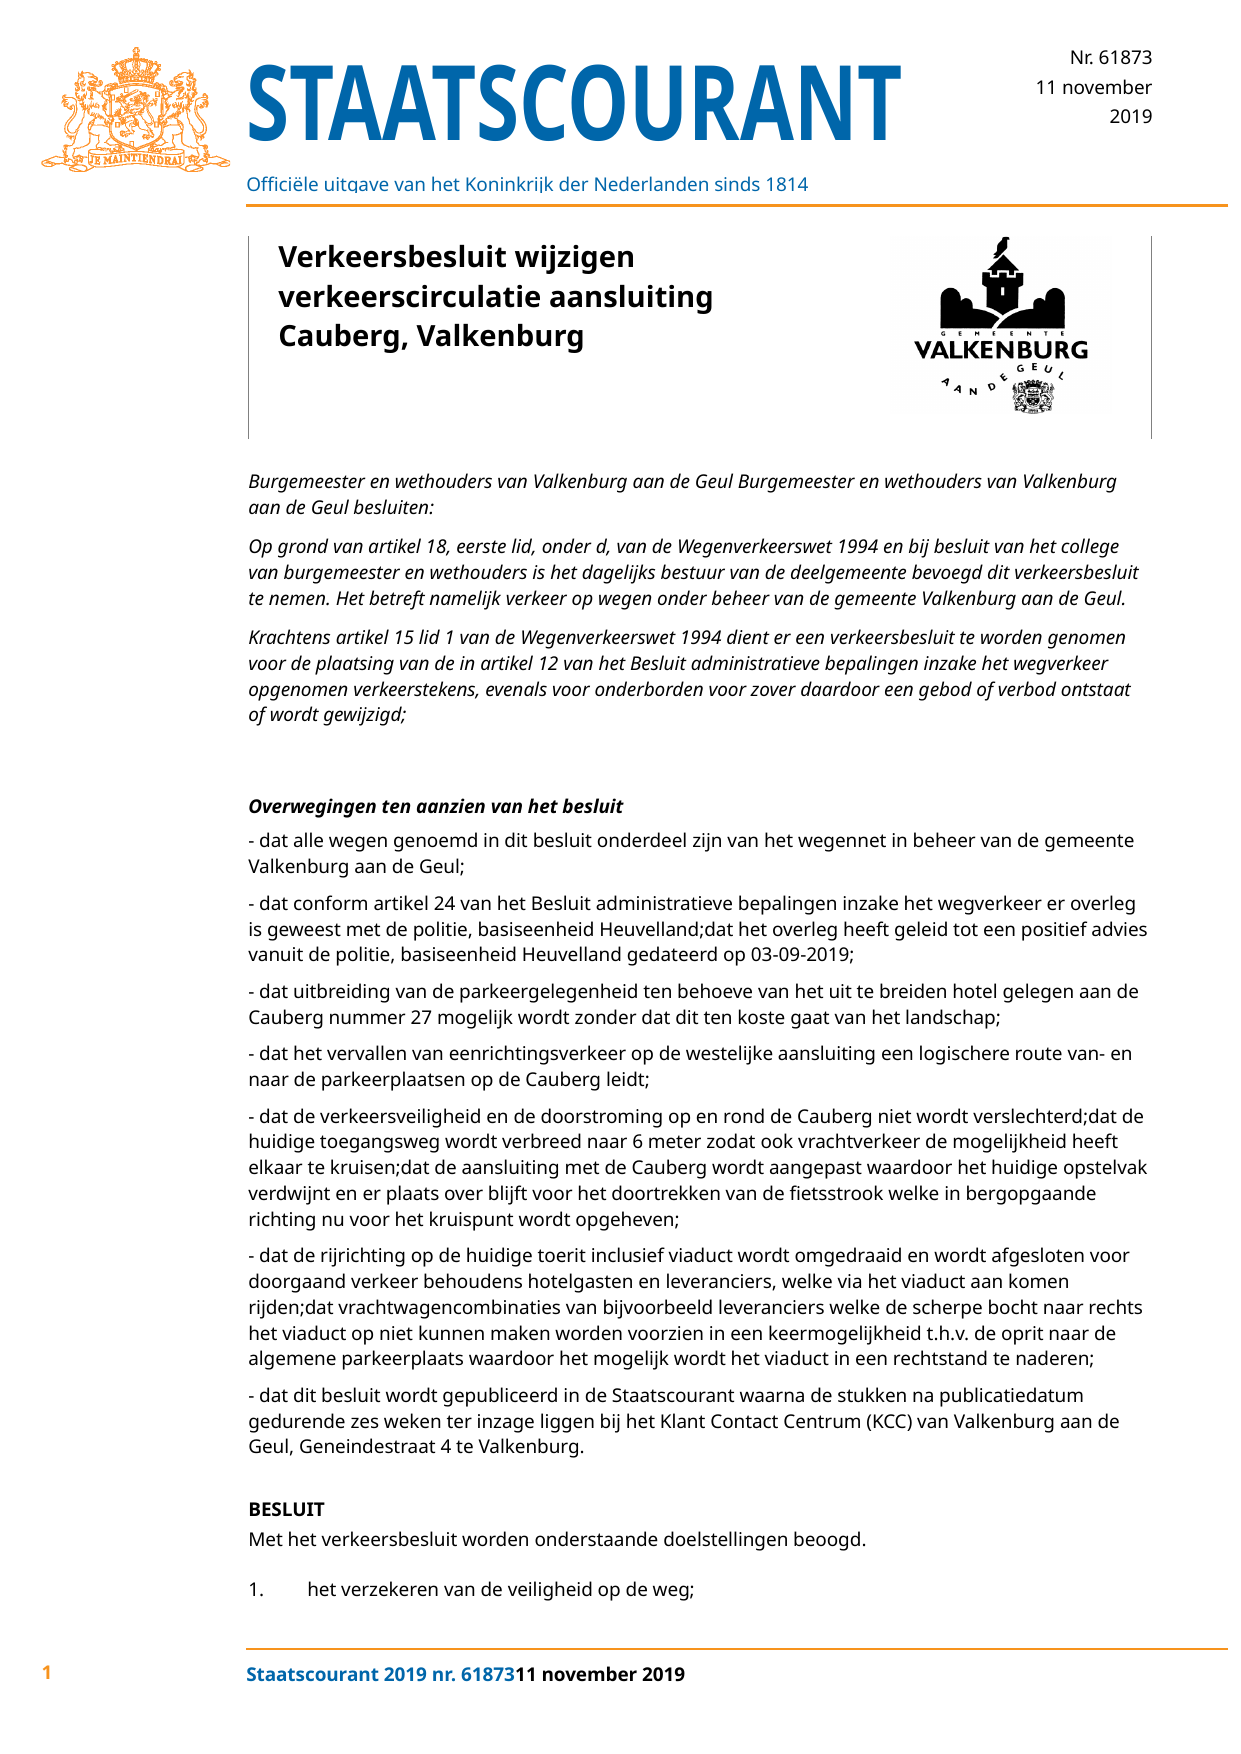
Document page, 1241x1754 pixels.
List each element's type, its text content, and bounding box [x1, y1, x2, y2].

table_header [850, 236, 889, 413]
text - dat de verkeersveiligheid en de doorstroming op en rond de Cauberg niet wordt verslechterd;dat de huidige toegangsweg wordt verbreed naar 6 meter zodat ook vrachtverkeer de mogelijkheid heeft elkaar te kruisen;dat de aansluiting met de Cauberg wordt aangepast waardoor het huidige opstelvak verdwijnt en er plaats over blijft voor het doortrekken van de fietsstrook welke in bergopgaande richting nu voor het kruispunt wordt opgeheven; [248, 1103, 1152, 1232]
table_header Verkeersbesluit wijzigen verkeerscirculatie aansluiting Cauberg, Valkenburg [249, 236, 850, 439]
text BESLUIT [248, 1496, 1152, 1522]
table_header [1112, 236, 1151, 413]
text - dat uitbreiding van de parkeergelegenheid ten behoeve van het uit te breiden hotel gelegen aan de Cauberg nummer 27 mogelijk wordt zonder dat dit ten koste gaat van het landschap; [248, 978, 1152, 1030]
text Krachtens artikel 15 lid 1 van de Wegenverkeerswet 1994 dient er een verkeersbesluit te worden genomen voor de plaatsing van de in artikel 12 van het Besluit administratieve bepalingen inzake het wegverkeer opgenomen verkeerstekens, evenals voor onderborden voor zover daardoor een gebod of verbod ontstaat of wordt gewijzigd; [248, 624, 1152, 727]
text Burgemeester en wethouders van Valkenburg aan de Geul Burgemeester en wethouders van Valkenburg aan de Geul besluiten: [248, 469, 1152, 520]
text Met het verkeersbesluit worden onderstaande doelstellingen beoogd. [248, 1526, 1152, 1552]
list het verzekeren van de veiligheid op de weg; [248, 1576, 1152, 1602]
text - dat conform artikel 24 van het Besluit administratieve bepalingen inzake het wegverkeer er overleg is geweest met de politie, basiseenheid Heuvelland;dat het overleg heeft geleid tot een positief advies vanuit de politie, basiseenheid Heuvelland gedateerd op 03-09-2019; [248, 890, 1152, 967]
text - dat de rijrichting op de huidige toerit inclusief viaduct wordt omgedraaid en wordt afgesloten voor doorgaand verkeer behoudens hotelgasten en leveranciers, welke via het viaduct aan komen rijden;dat vrachtwagencombinaties van bijvoorbeeld leveranciers welke de scherpe bocht naar rechts het viaduct op niet kunnen maken worden voorzien in een keermogelijkheid t.h.v. de oprit naar de algemene parkeerplaats waardoor het mogelijk wordt het viaduct in een rechtstand te naderen; [248, 1243, 1152, 1371]
text - dat alle wegen genoemd in dit besluit onderdeel zijn van het wegennet in beheer van de gemeente Valkenburg aan de Geul; [248, 828, 1152, 879]
text - dat dit besluit wordt gepubliceerd in de Staatscourant waarna de stukken na publicatiedatum gedurende zes weken ter inzage liggen bij het Klant Contact Centrum (KCC) van Valkenburg aan de Geul, Geneindestraat 4 te Valkenburg. [248, 1382, 1152, 1459]
text Overwegingen ten aanzien van het besluit [248, 794, 1152, 819]
text Op grond van artikel 18, eerste lid, onder d, van de Wegenverkeerswet 1994 en bij besluit van het college van burgemeester en wethouders is het dagelijks bestuur van de deelgemeente bevoegd dit verkeersbesluit te nemen. Het betreft namelijk verkeer op wegen onder beheer van de gemeente Valkenburg aan de Geul. [248, 534, 1152, 611]
picture [889, 236, 1112, 414]
table_header [850, 414, 1151, 439]
picture [41, 47, 231, 172]
text - dat het vervallen van eenrichtingsverkeer op de westelijke aansluiting een logischere route van- en naar de parkeerplaatsen op de Cauberg leidt; [248, 1041, 1152, 1092]
